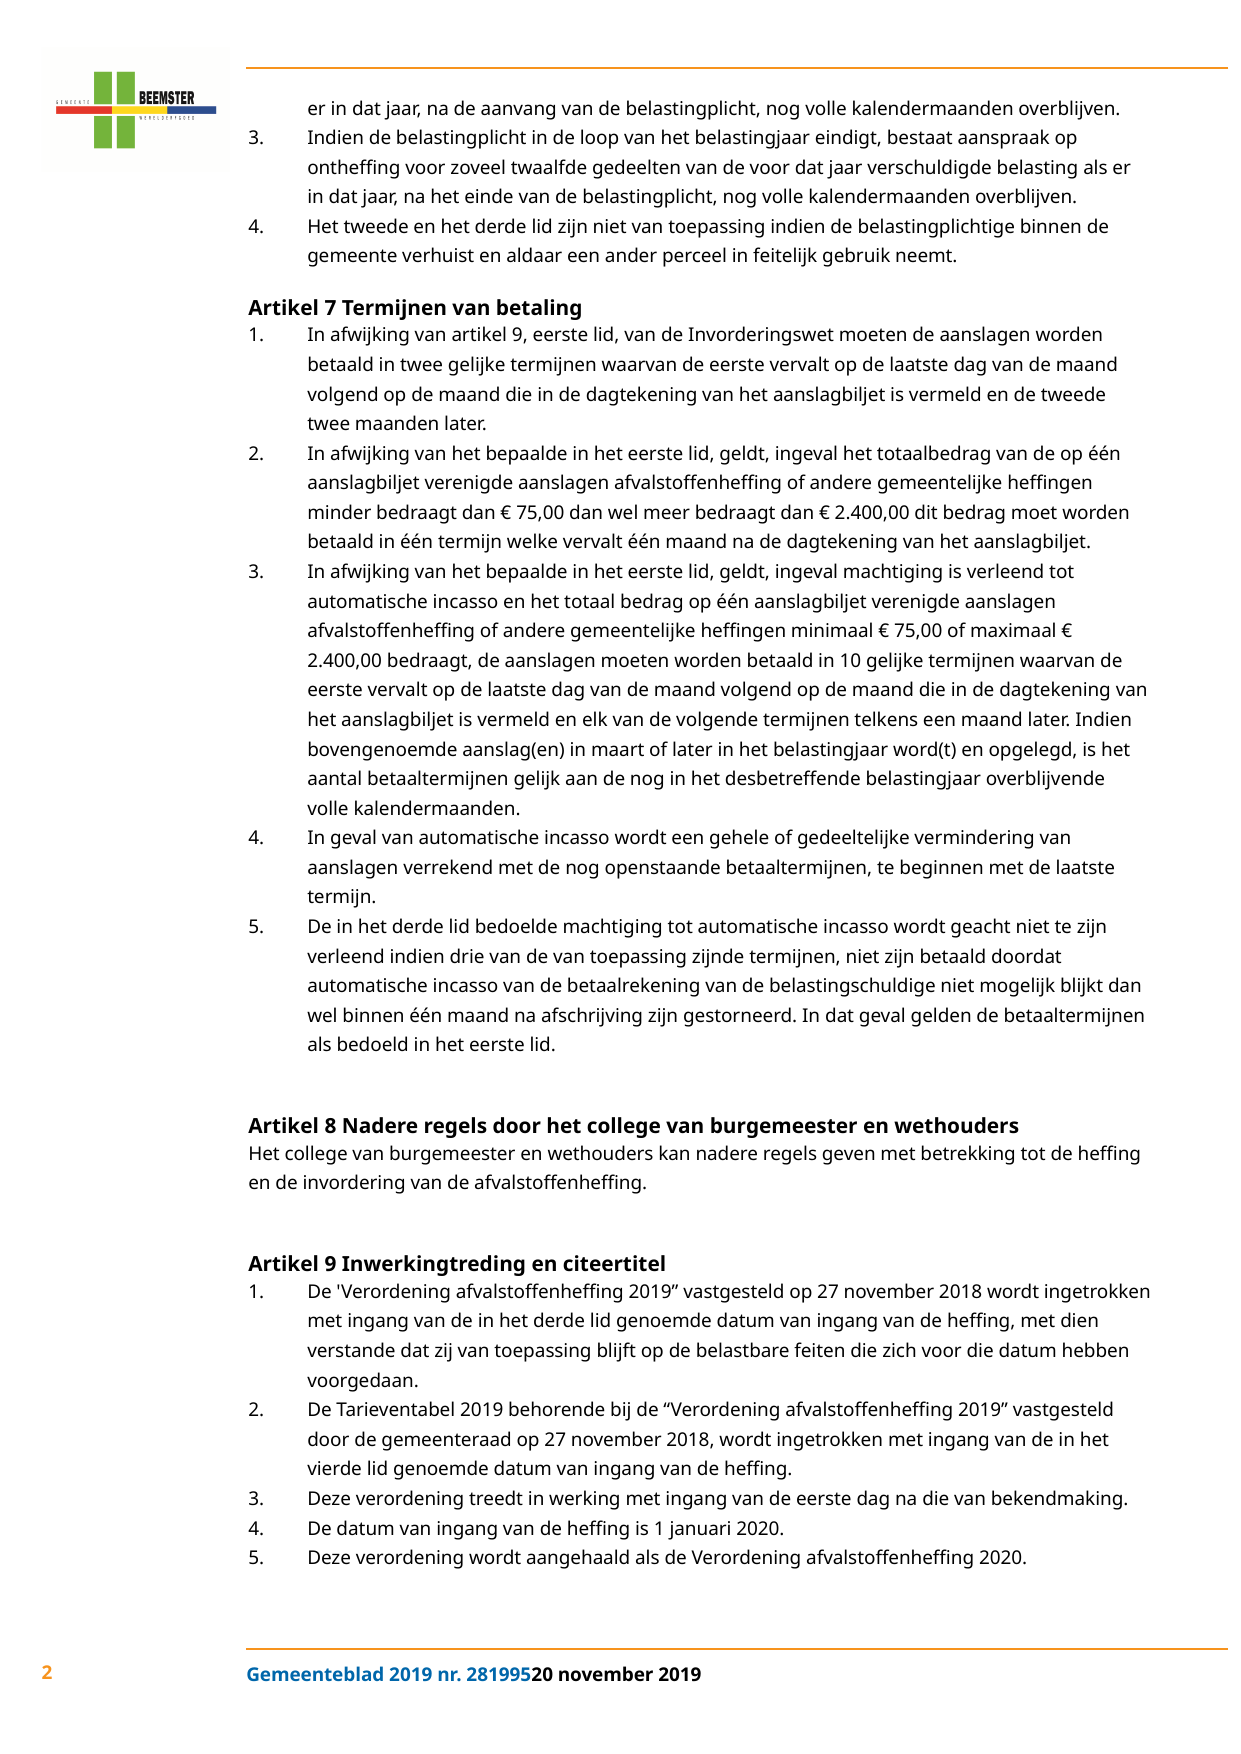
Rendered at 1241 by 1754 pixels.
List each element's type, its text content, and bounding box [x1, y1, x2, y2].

list Indien de belastingplicht in de loop van het belastingjaar eindigt, bestaat aanspraak op ontheffing voor zoveel twaalfde gedeelten van de voor dat jaar verschuldigde belasting als er in dat jaar, na het einde van de belastingplicht, nog volle kalendermaanden overblijven. [248, 124, 1152, 209]
list Deze verordening treedt in werking met ingang van de eerste dag na die van bekendmaking. [248, 1485, 1152, 1511]
text Artikel 8 Nadere regels door het college van burgemeester en wethouders [248, 1112, 1152, 1140]
text Artikel 7 Termijnen van betaling [248, 293, 1152, 322]
list De in het derde lid bedoelde machtiging tot automatische incasso wordt geacht niet te zijn verleend indien drie van de van toepassing zijnde termijnen, niet zijn betaald doordat automatische incasso van de betaalrekening van de belastingschuldige niet mogelijk blijkt dan wel binnen één maand na afschrijving zijn gestorneerd. In dat geval gelden de betaaltermijnen als bedoeld in het eerste lid. [248, 913, 1152, 1057]
list In afwijking van het bepaalde in het eerste lid, geldt, ingeval machtiging is verleend tot automatische incasso en het totaal bedrag op één aanslagbiljet verenigde aanslagen afvalstoffenheffing of andere gemeentelijke heffingen minimaal € 75,00 of maximaal € 2.400,00 bedraagt, de aanslagen moeten worden betaald in 10 gelijke termijnen waarvan de eerste vervalt op de laatste dag van de maand volgend op de maand die in de dagtekening van het aanslagbiljet is vermeld en elk van de volgende termijnen telkens een maand later. Indien bovengenoemde aanslag(en) in maart of later in het belastingjaar word(t) en opgelegd, is het aantal betaaltermijnen gelijk aan de nog in het desbetreffende belastingjaar overblijvende volle kalendermaanden. [248, 558, 1152, 821]
list In afwijking van artikel 9, eerste lid, van de Invorderingswet moeten de aanslagen worden betaald in twee gelijke termijnen waarvan de eerste vervalt op de laatste dag van de maand volgend op de maand die in de dagtekening van het aanslagbiljet is vermeld en de tweede twee maanden later. [248, 322, 1152, 436]
list Het tweede en het derde lid zijn niet van toepassing indien de belastingplichtige binnen de gemeente verhuist en aldaar een ander perceel in feitelijk gebruik neemt. [248, 213, 1152, 268]
list De 'Verordening afvalstoffenheffing 2019” vastgesteld op 27 november 2018 wordt ingetrokken met ingang van de in het derde lid genoemde datum van ingang van de heffing, met dien verstande dat zij van toepassing blijft op de belastbare feiten die zich voor die datum hebben voorgedaan. [248, 1278, 1152, 1392]
text Artikel 9 Inwerkingtreding en citeertitel [248, 1249, 1152, 1278]
list In geval van automatische incasso wordt een gehele of gedeeltelijke vermindering van aanslagen verrekend met de nog openstaande betaaltermijnen, te beginnen met de laatste termijn. [248, 824, 1152, 909]
list De datum van ingang van de heffing is 1 januari 2020. [248, 1515, 1152, 1540]
list In afwijking van het bepaalde in het eerste lid, geldt, ingeval het totaalbedrag van de op één aanslagbiljet verenigde aanslagen afvalstoffenheffing of andere gemeentelijke heffingen minder bedraagt dan € 75,00 dan wel meer bedraagt dan € 2.400,00 dit bedrag moet worden betaald in één termijn welke vervalt één maand na de dagtekening van het aanslagbiljet. [248, 440, 1152, 554]
picture [41, 47, 231, 172]
list De Tarieventabel 2019 behorende bij de “Verordening afvalstoffenheffing 2019” vastgesteld door de gemeenteraad op 27 november 2018, wordt ingetrokken met ingang van de in het vierde lid genoemde datum van ingang van de heffing. [248, 1396, 1152, 1481]
text Het college van burgemeester en wethouders kan nadere regels geven met betrekking tot de heffing en de invordering van de afvalstoffenheffing. [248, 1140, 1152, 1195]
list er in dat jaar, na de aanvang van de belastingplicht, nog volle kalendermaanden overblijven. [248, 95, 1152, 121]
list Deze verordening wordt aangehaald als de Verordening afvalstoffenheffing 2020. [248, 1544, 1152, 1570]
